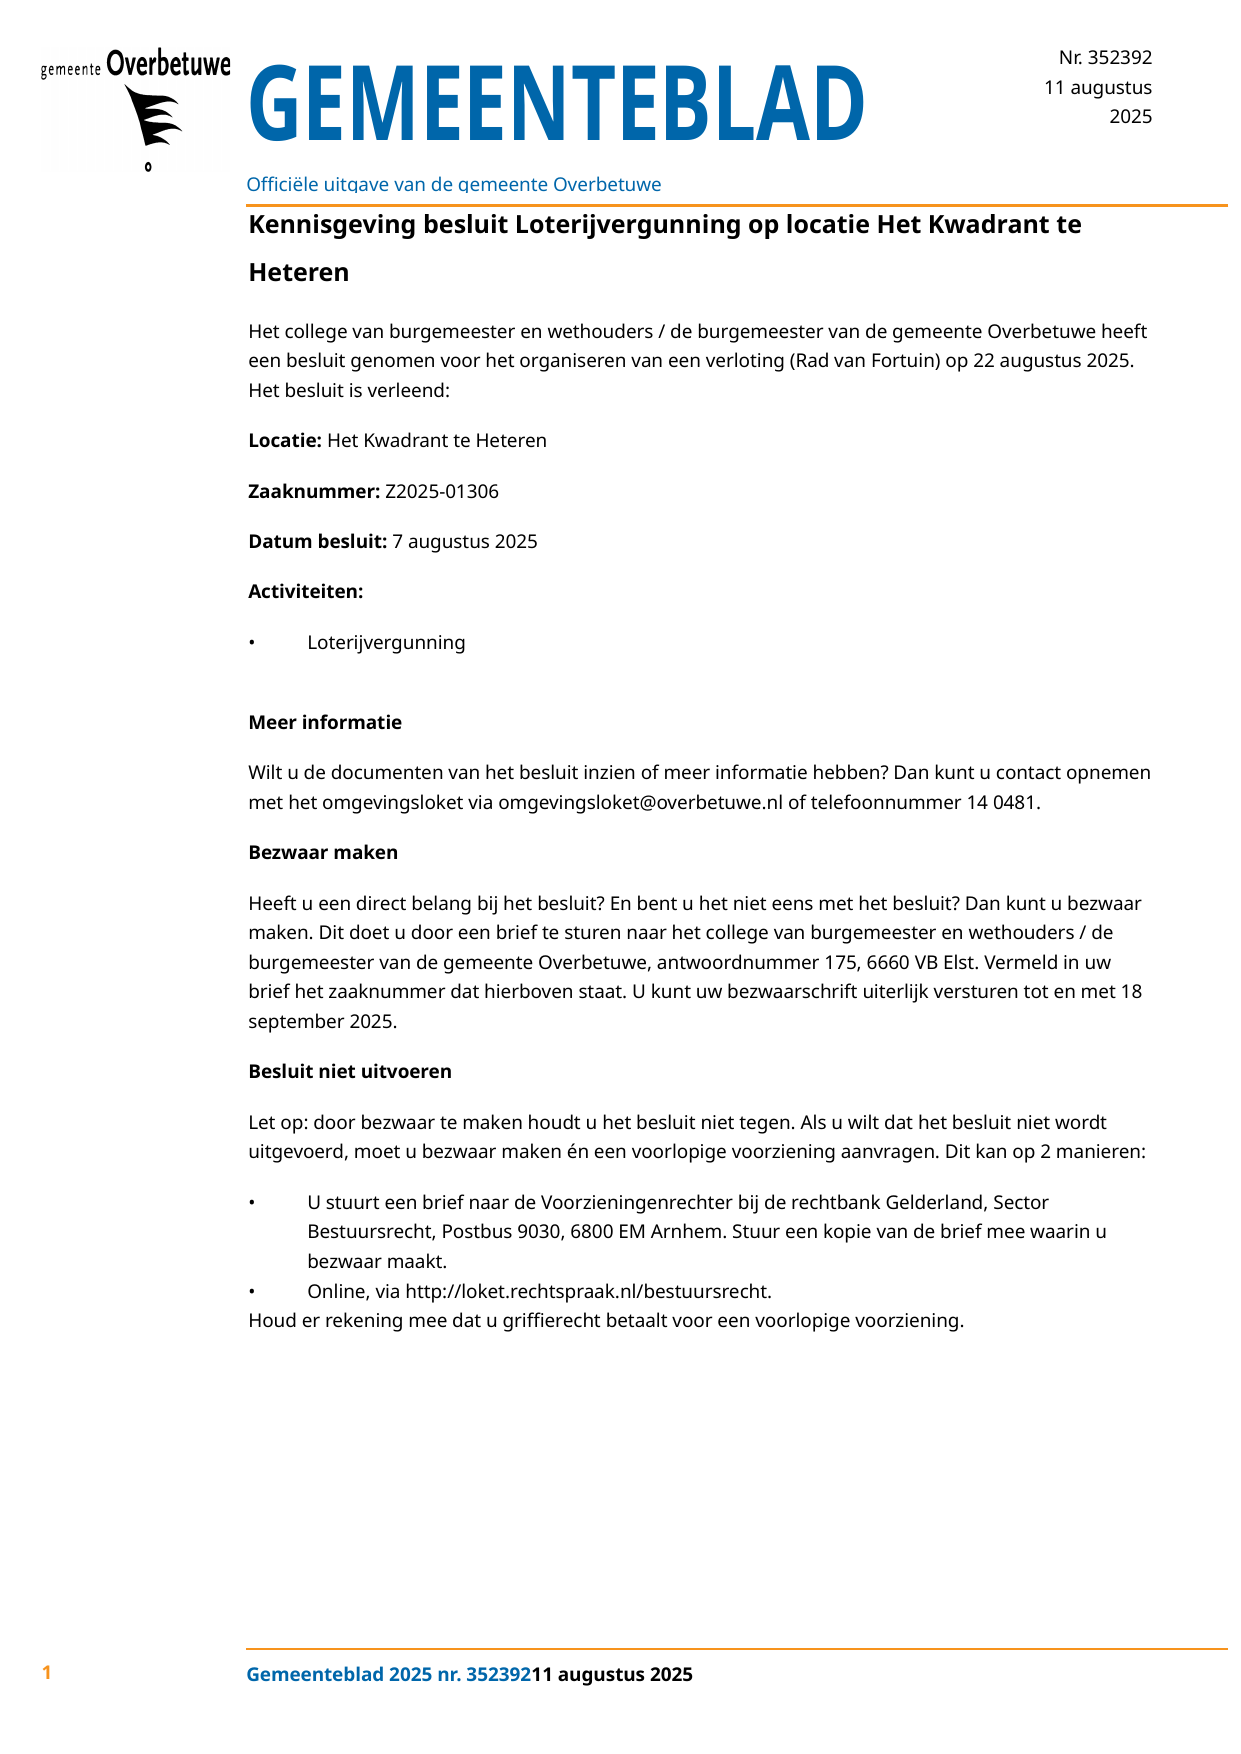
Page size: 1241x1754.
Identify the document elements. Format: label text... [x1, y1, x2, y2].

text Het college van burgemeester en wethouders / de burgemeester van de gemeente Overbetuwe heeft een besluit genomen voor het organiseren van een verloting (Rad van Fortuin) op 22 augustus 2025. Het besluit is verleend: [248, 318, 1152, 403]
picture [41, 47, 231, 172]
text Houd er rekening mee dat u griffierecht betaalt voor een voorlopige voorziening. [248, 1307, 1152, 1333]
text Kennisgeving besluit Loterijvergunning op locatie Het Kwadrant te Heteren [248, 207, 1152, 288]
text Let op: door bezwaar te maken houdt u het besluit niet tegen. Als u wilt dat het besluit niet wordt uitgevoerd, moet u bezwaar maken én een voorlopige voorziening aanvragen. Dit kan op 2 manieren: [248, 1109, 1152, 1164]
text Heeft u een direct belang bij het besluit? En bent u het niet eens met het besluit? Dan kunt u bezwaar maken. Dit doet u door een brief te sturen naar het college van burgemeester en wethouders / de burgemeester van de gemeente Overbetuwe, antwoordnummer 175, 6660 VB Elst. Vermeld in uw brief het zaaknummer dat hierboven staat. U kunt uw bezwaarschrift uiterlijk versturen tot en met 18 september 2025. [248, 890, 1152, 1034]
text Bezwaar maken [248, 839, 1152, 865]
text Zaaknummer: Z2025-01306 [248, 478, 1152, 504]
text Meer informatie [248, 709, 1152, 735]
text Activiteiten: [248, 579, 1152, 604]
text Besluit niet uitvoeren [248, 1059, 1152, 1084]
list U stuurt een brief naar de Voorzieningenrechter bij de rechtbank Gelderland, Sector Bestuursrecht, Postbus 9030, 6800 EM Arnhem. Stuur een kopie van de brief mee waarin u bezwaar maakt. [248, 1189, 1152, 1274]
list Loterijvergunning [248, 629, 1152, 655]
text Locatie: Het Kwadrant te Heteren [248, 427, 1152, 453]
list Online, via http://loket.rechtspraak.nl/bestuursrecht. [248, 1278, 1152, 1304]
text Datum besluit: 7 augustus 2025 [248, 528, 1152, 554]
text Wilt u de documenten van het besluit inzien of meer informatie hebben? Dan kunt u contact opnemen met het omgevingsloket via omgevingsloket@overbetuwe.nl of telefoonnummer 14 0481. [248, 759, 1152, 815]
